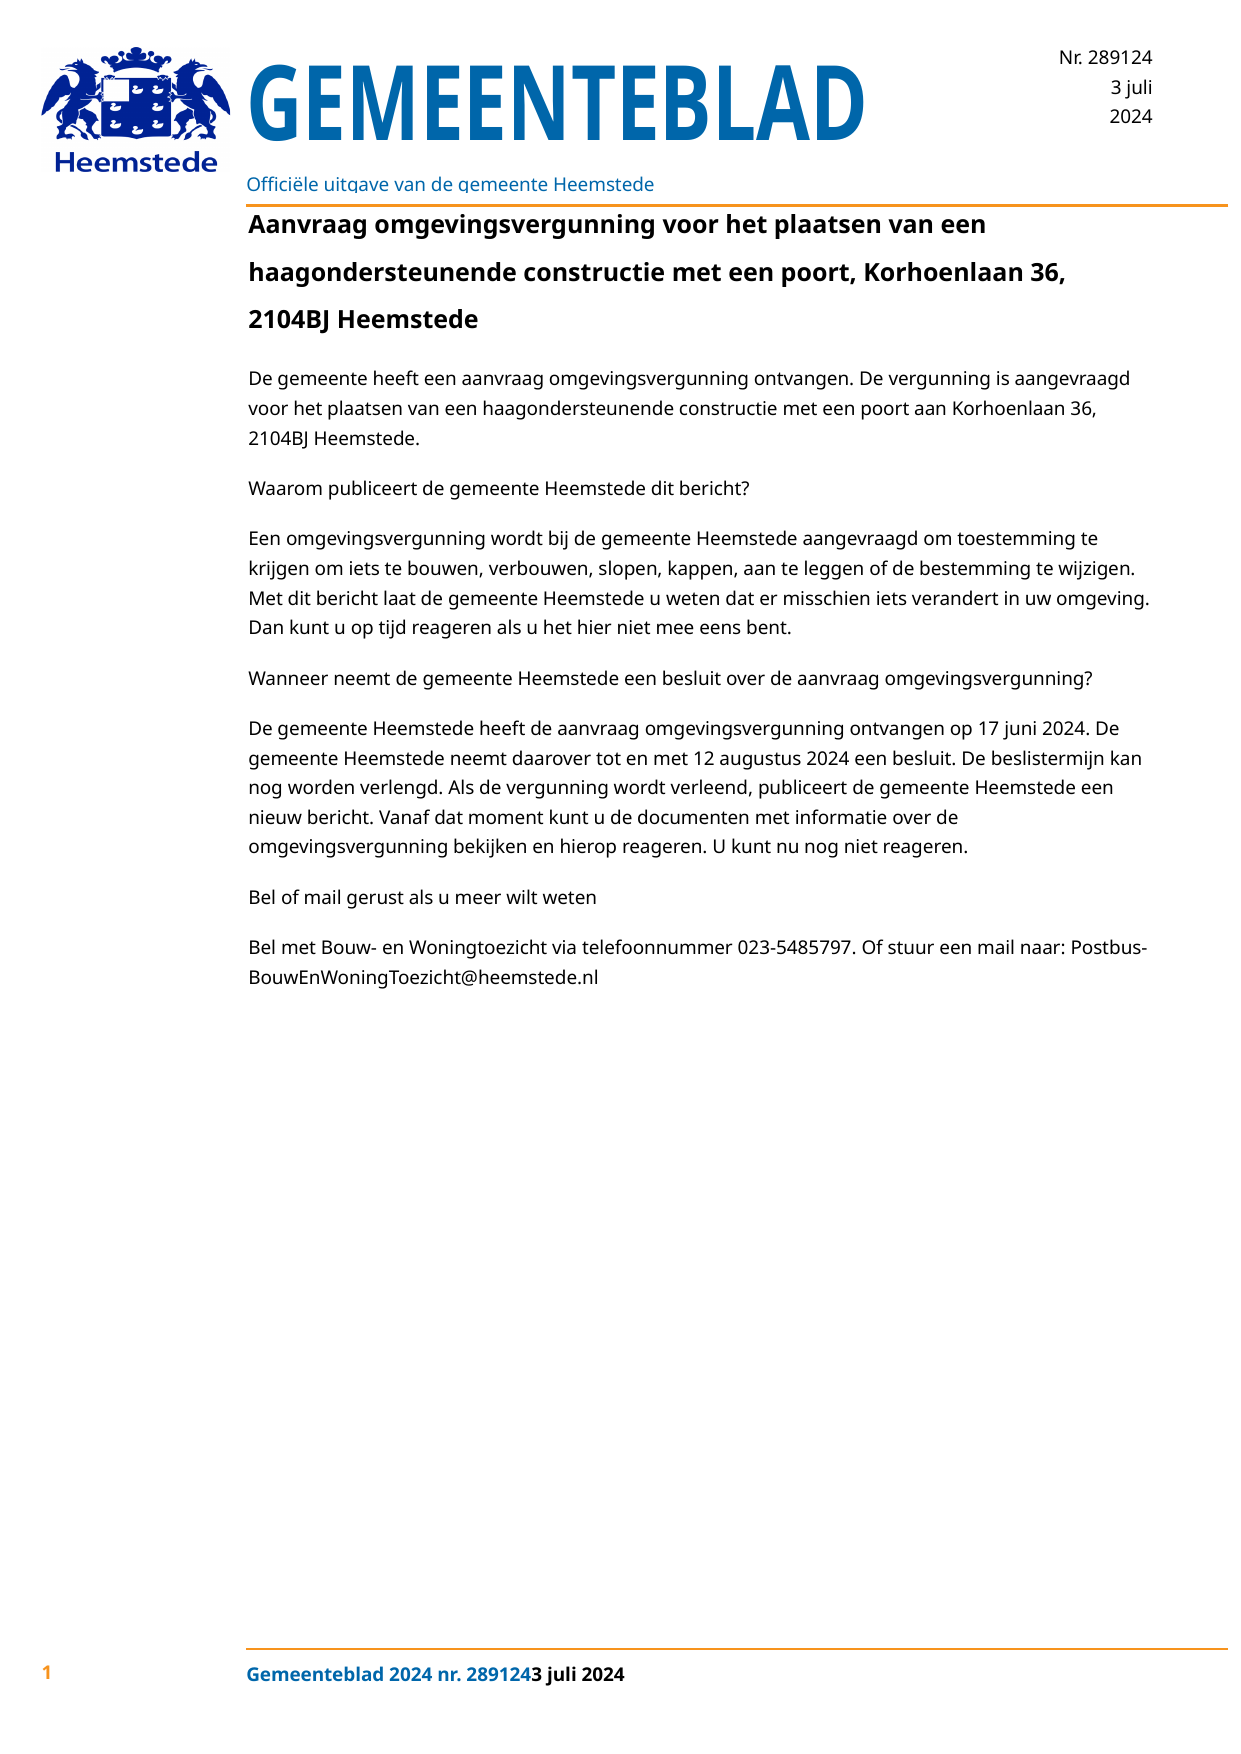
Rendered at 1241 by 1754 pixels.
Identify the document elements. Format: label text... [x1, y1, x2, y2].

text Bel met Bouw- en Woningtoezicht via telefoonnummer 023-5485797. Of stuur een mail naar: Postbus-BouwEnWoningToezicht@heemstede.nl [248, 934, 1152, 989]
text Waarom publiceert de gemeente Heemstede dit bericht? [248, 475, 1152, 501]
text Bel of mail gerust als u meer wilt weten [248, 884, 1152, 909]
text Wanneer neemt de gemeente Heemstede een besluit over de aanvraag omgevingsvergunning? [248, 665, 1152, 690]
text Een omgevingsvergunning wordt bij de gemeente Heemstede aangevraagd om toestemming te krijgen om iets te bouwen, verbouwen, slopen, kappen, aan te leggen of de bestemming te wijzigen. Met dit bericht laat de gemeente Heemstede u weten dat er misschien iets verandert in uw omgeving. Dan kunt u op tijd reageren als u het hier niet mee eens bent. [248, 526, 1152, 640]
text De gemeente heeft een aanvraag omgevingsvergunning ontvangen. De vergunning is aangevraagd voor het plaatsen van een haagondersteunende constructie met een poort aan Korhoenlaan 36, 2104BJ Heemstede. [248, 366, 1152, 450]
picture [41, 47, 231, 172]
text Aanvraag omgevingsvergunning voor het plaatsen van een haagondersteunende constructie met een poort, Korhoenlaan 36, 2104BJ Heemstede [248, 207, 1152, 336]
text De gemeente Heemstede heeft de aanvraag omgevingsvergunning ontvangen op 17 juni 2024. De gemeente Heemstede neemt daarover tot en met 12 augustus 2024 een besluit. De beslistermijn kan nog worden verlengd. Als de vergunning wordt verleend, publiceert de gemeente Heemstede een nieuw bericht. Vanaf dat moment kunt u de documenten met informatie over de omgevingsvergunning bekijken en hierop reageren. U kunt nu nog niet reageren. [248, 715, 1152, 859]
